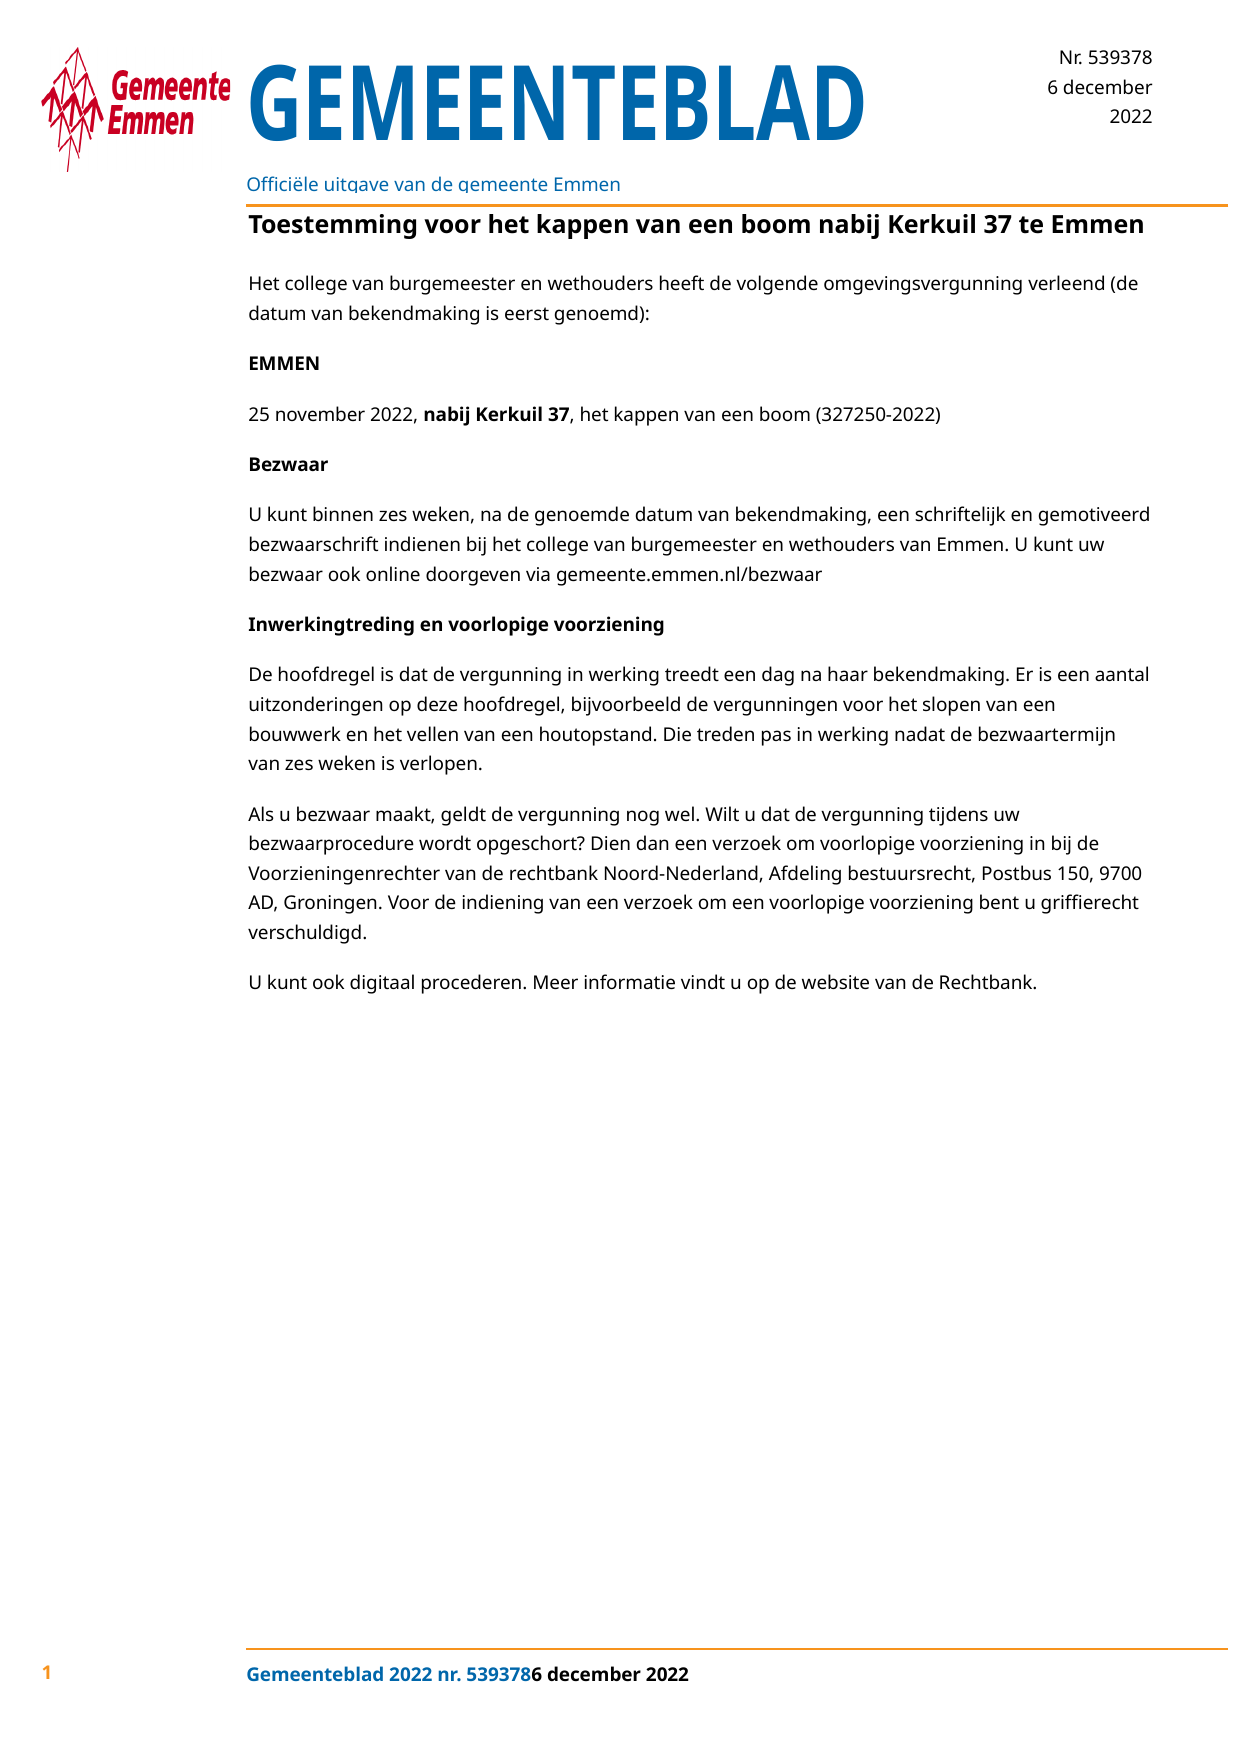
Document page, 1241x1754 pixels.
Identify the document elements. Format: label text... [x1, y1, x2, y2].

text U kunt binnen zes weken, na de genoemde datum van bekendmaking, een schriftelijk en gemotiveerd bezwaarschrift indienen bij het college van burgemeester en wethouders van Emmen. U kunt uw bezwaar ook online doorgeven via gemeente.emmen.nl/bezwaar [248, 502, 1152, 586]
text EMMEN [248, 350, 1152, 376]
text Het college van burgemeester en wethouders heeft de volgende omgevingsvergunning verleend (de datum van bekendmaking is eerst genoemd): [248, 270, 1152, 326]
text U kunt ook digitaal procederen. Meer informatie vindt u op de website van de Rechtbank. [248, 969, 1152, 995]
text Inwerkingtreding en voorlopige voorziening [248, 611, 1152, 637]
text De hoofdregel is dat de vergunning in werking treedt een dag na haar bekendmaking. Er is een aantal uitzonderingen op deze hoofdregel, bijvoorbeeld de vergunningen voor het slopen van een bouwwerk en het vellen van een houtopstand. Die treden pas in werking nadat de bezwaartermijn van zes weken is verlopen. [248, 662, 1152, 776]
text Toestemming voor het kappen van een boom nabij Kerkuil 37 te Emmen [248, 207, 1152, 241]
text Bezwaar [248, 451, 1152, 477]
text Als u bezwaar maakt, geldt de vergunning nog wel. Wilt u dat de vergunning tijdens uw bezwaarprocedure wordt opgeschort? Dien dan een verzoek om voorlopige voorziening in bij de Voorzieningenrechter van de rechtbank Noord-Nederland, Afdeling bestuursrecht, Postbus 150, 9700 AD, Groningen. Voor de indiening van een verzoek om een voorlopige voorziening bent u griffierecht verschuldigd. [248, 801, 1152, 945]
text 25 november 2022, nabij Kerkuil 37, het kappen van een boom (327250-2022) [248, 401, 1152, 426]
picture [41, 47, 231, 172]
